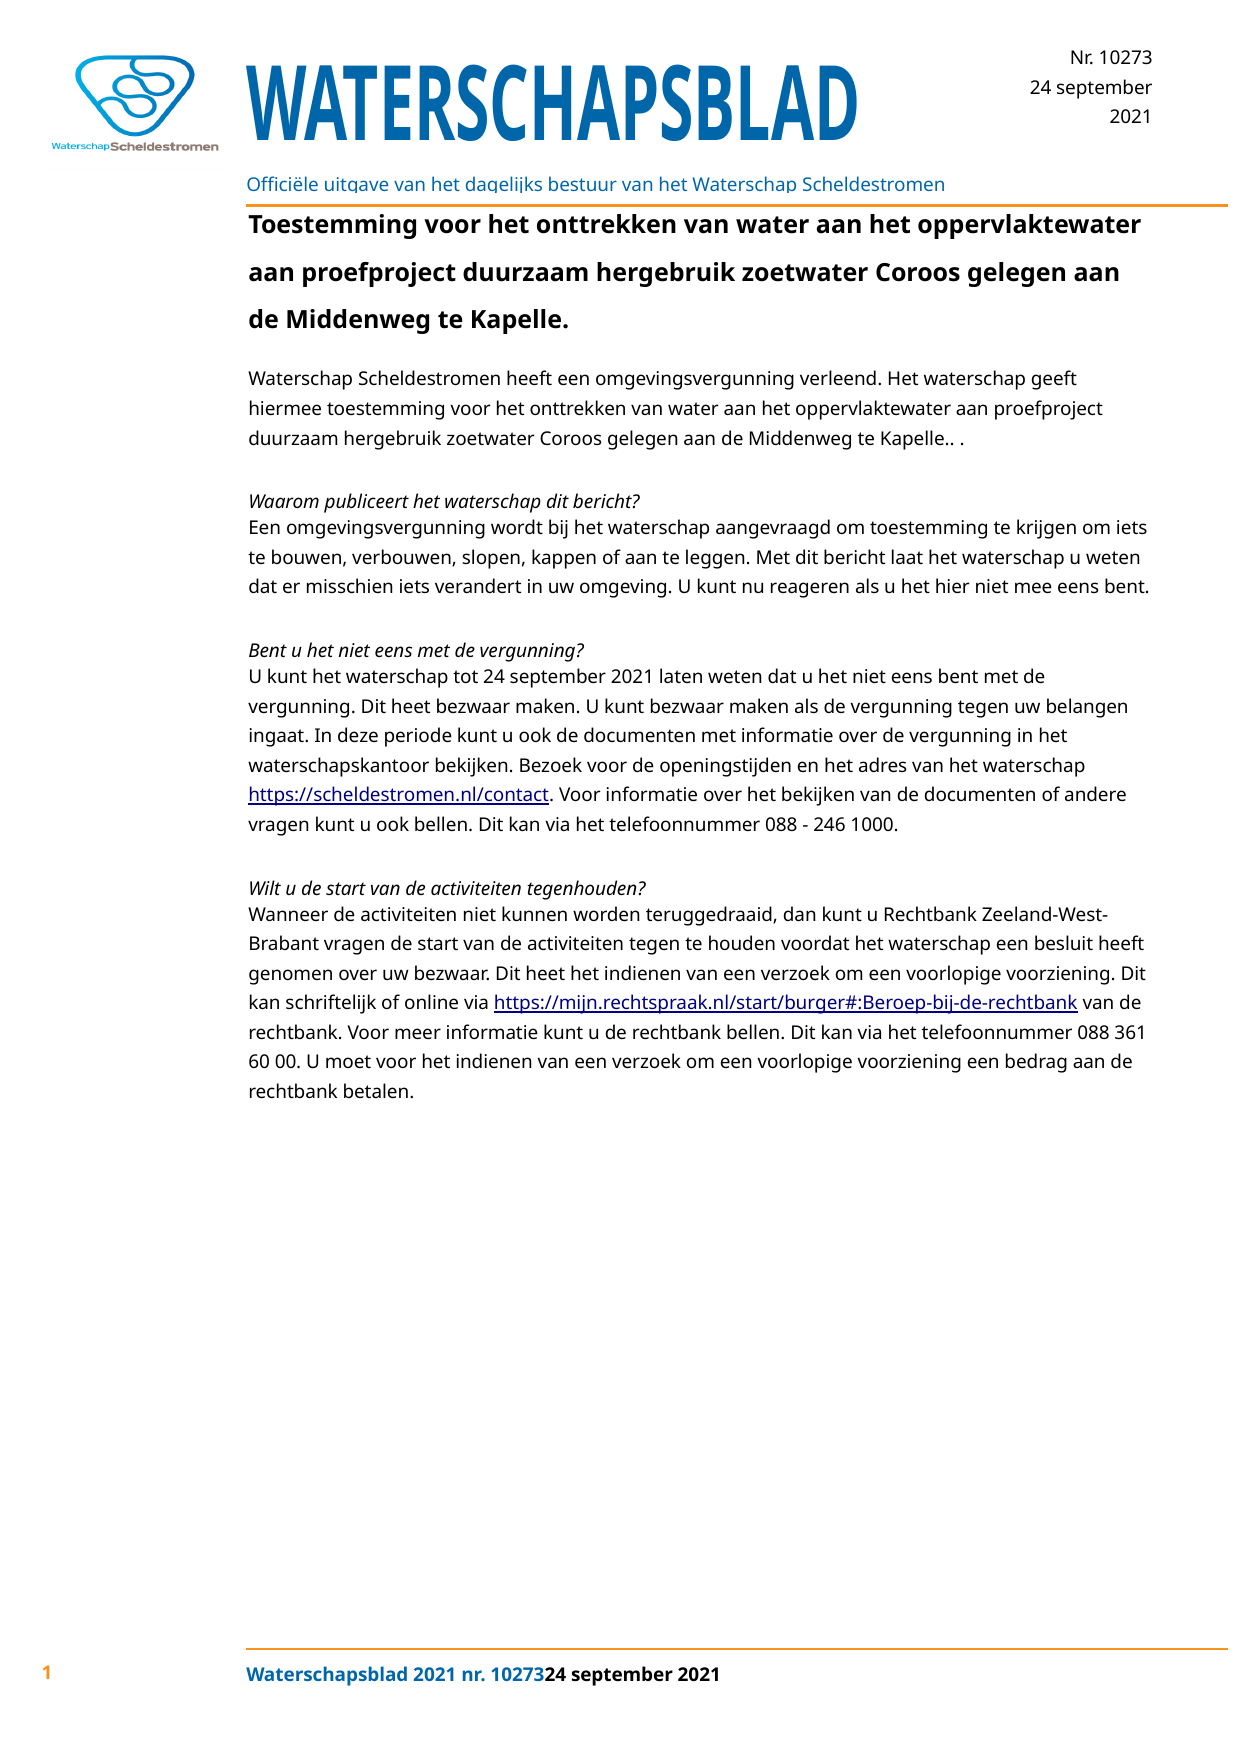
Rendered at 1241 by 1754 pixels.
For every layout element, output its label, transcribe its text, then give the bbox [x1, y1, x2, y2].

text Waarom publiceert het waterschap dit bericht? [248, 489, 1152, 514]
text Een omgevingsvergunning wordt bij het waterschap aangevraagd om toestemming te krijgen om iets te bouwen, verbouwen, slopen, kappen of aan te leggen. Met dit bericht laat het waterschap u weten dat er misschien iets verandert in uw omgeving. U kunt nu reageren als u het hier niet mee eens bent. [248, 514, 1152, 599]
text U kunt het waterschap tot 24 september 2021 laten weten dat u het niet eens bent met de vergunning. Dit heet bezwaar maken. U kunt bezwaar maken als de vergunning tegen uw belangen ingaat. In deze periode kunt u ook de documenten met informatie over de vergunning in het waterschapskantoor bekijken. Bezoek voor de openingstijden en het adres van het waterschap https://scheldestromen.nl/contact. Voor informatie over het bekijken van de documenten of andere vragen kunt u ook bellen. Dit kan via het telefoonnummer 088 - 246 1000. [248, 663, 1152, 837]
text Wilt u de start van de activiteiten tegenhouden? [248, 875, 1152, 901]
text Bent u het niet eens met de vergunning? [248, 637, 1152, 663]
text Waterschap Scheldestromen heeft een omgevingsvergunning verleend. Het waterschap geeft hiermee toestemming voor het onttrekken van water aan het oppervlaktewater aan proefproject duurzaam hergebruik zoetwater Coroos gelegen aan de Middenweg te Kapelle.. . [248, 366, 1152, 450]
picture [41, 47, 231, 172]
text Toestemming voor het onttrekken van water aan het oppervlaktewater aan proefproject duurzaam hergebruik zoetwater Coroos gelegen aan de Middenweg te Kapelle. [248, 207, 1152, 336]
text Wanneer de activiteiten niet kunnen worden teruggedraaid, dan kunt u Rechtbank Zeeland-West-Brabant vragen de start van de activiteiten tegen te houden voordat het waterschap een besluit heeft genomen over uw bezwaar. Dit heet het indienen van een verzoek om een voorlopige voorziening. Dit kan schriftelijk of online via https://mijn.rechtspraak.nl/start/burger#:Beroep-bij-de-rechtbank van de rechtbank. Voor meer informatie kunt u de rechtbank bellen. Dit kan via het telefoonnummer 088 361 60 00. U moet voor het indienen van een verzoek om een voorlopige voorziening een bedrag aan de rechtbank betalen. [248, 901, 1152, 1104]
